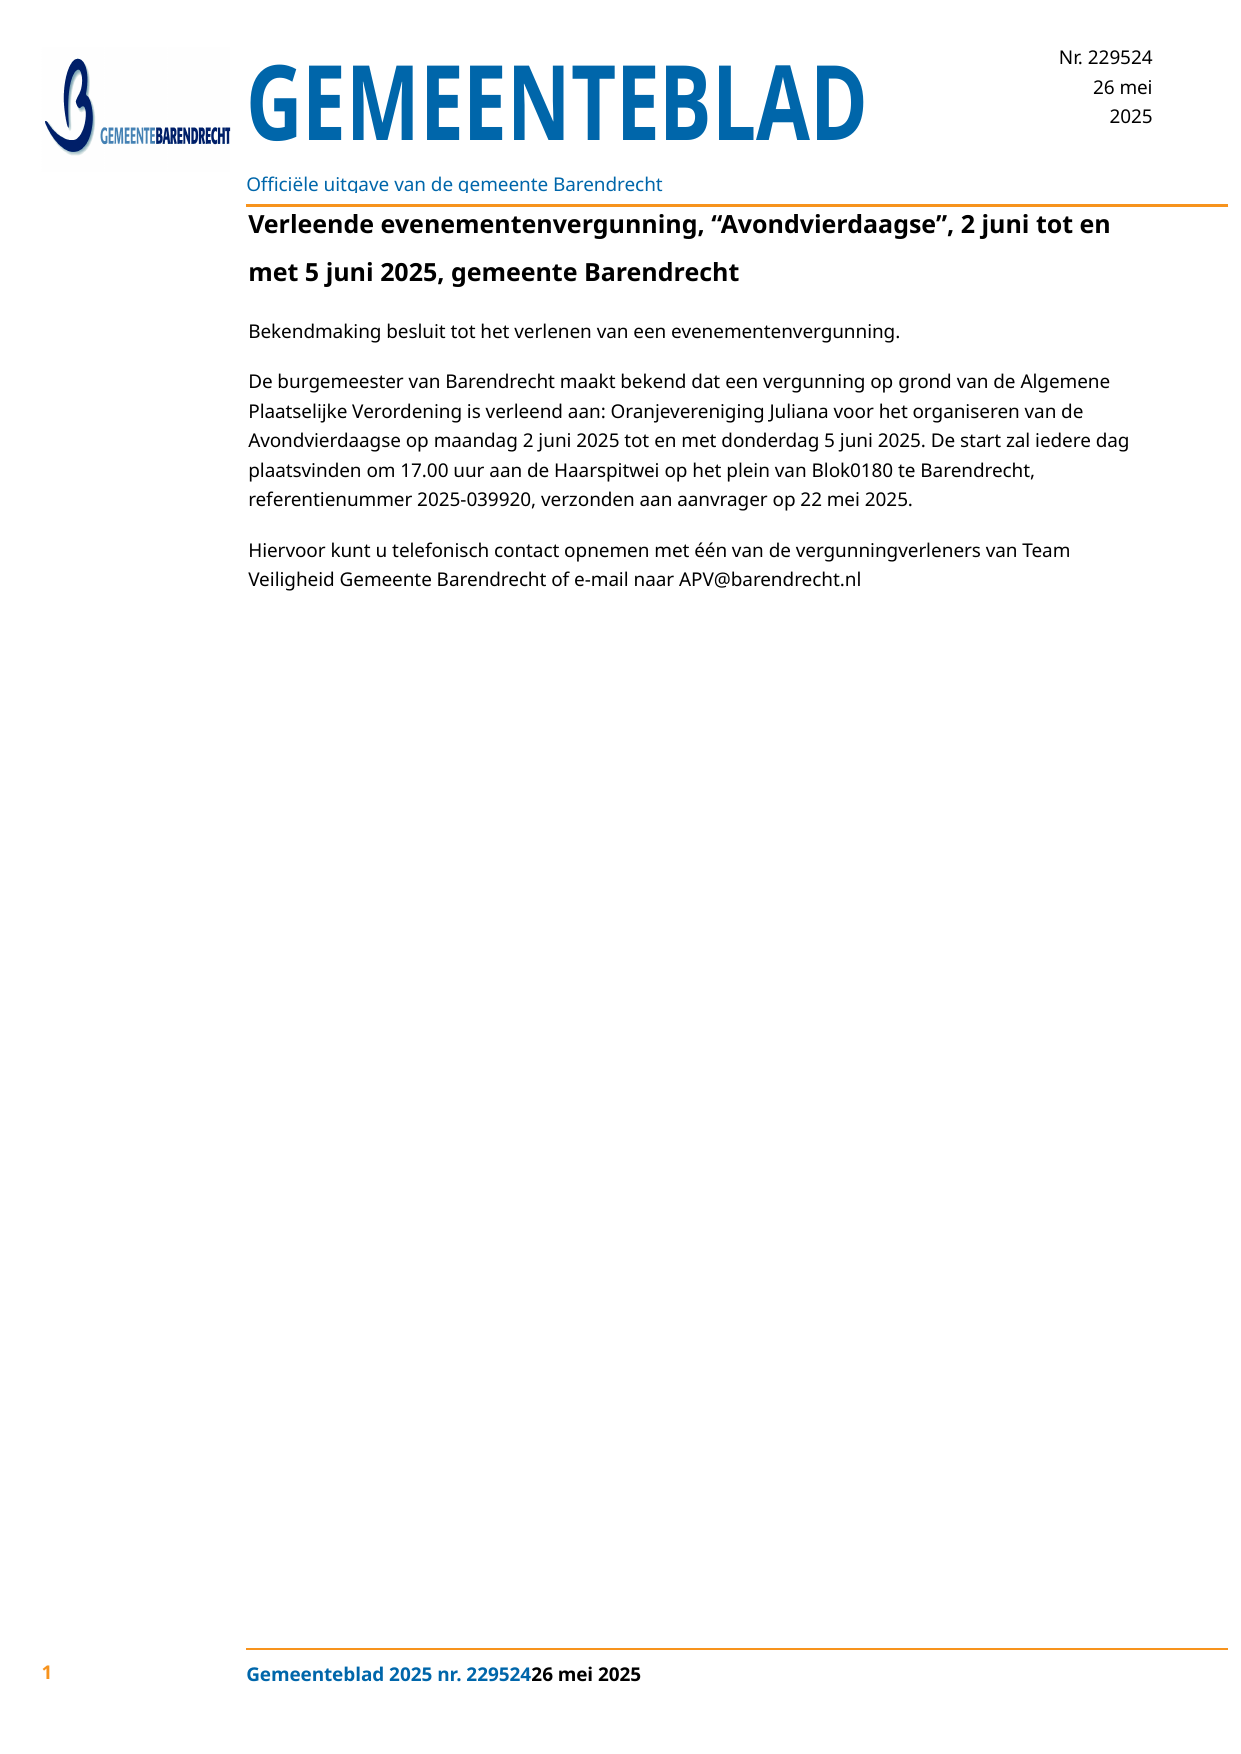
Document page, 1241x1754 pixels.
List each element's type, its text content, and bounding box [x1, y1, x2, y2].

picture [41, 47, 231, 172]
text Hiervoor kunt u telefonisch contact opnemen met één van de vergunningverleners van Team Veiligheid Gemeente Barendrecht of e-mail naar APV@barendrecht.nl [248, 537, 1152, 592]
text Bekendmaking besluit tot het verlenen van een evenementenvergunning. [248, 318, 1152, 344]
text De burgemeester van Barendrecht maakt bekend dat een vergunning op grond van de Algemene Plaatselijke Verordening is verleend aan: Oranjevereniging Juliana voor het organiseren van de Avondvierdaagse op maandag 2 juni 2025 tot en met donderdag 5 juni 2025. De start zal iedere dag plaatsvinden om 17.00 uur aan de Haarspitwei op het plein van Blok0180 te Barendrecht, referentienummer 2025-039920, verzonden aan aanvrager op 22 mei 2025. [248, 368, 1152, 512]
text Verleende evenementenvergunning, “Avondvierdaagse”, 2 juni tot en met 5 juni 2025, gemeente Barendrecht [248, 207, 1152, 288]
